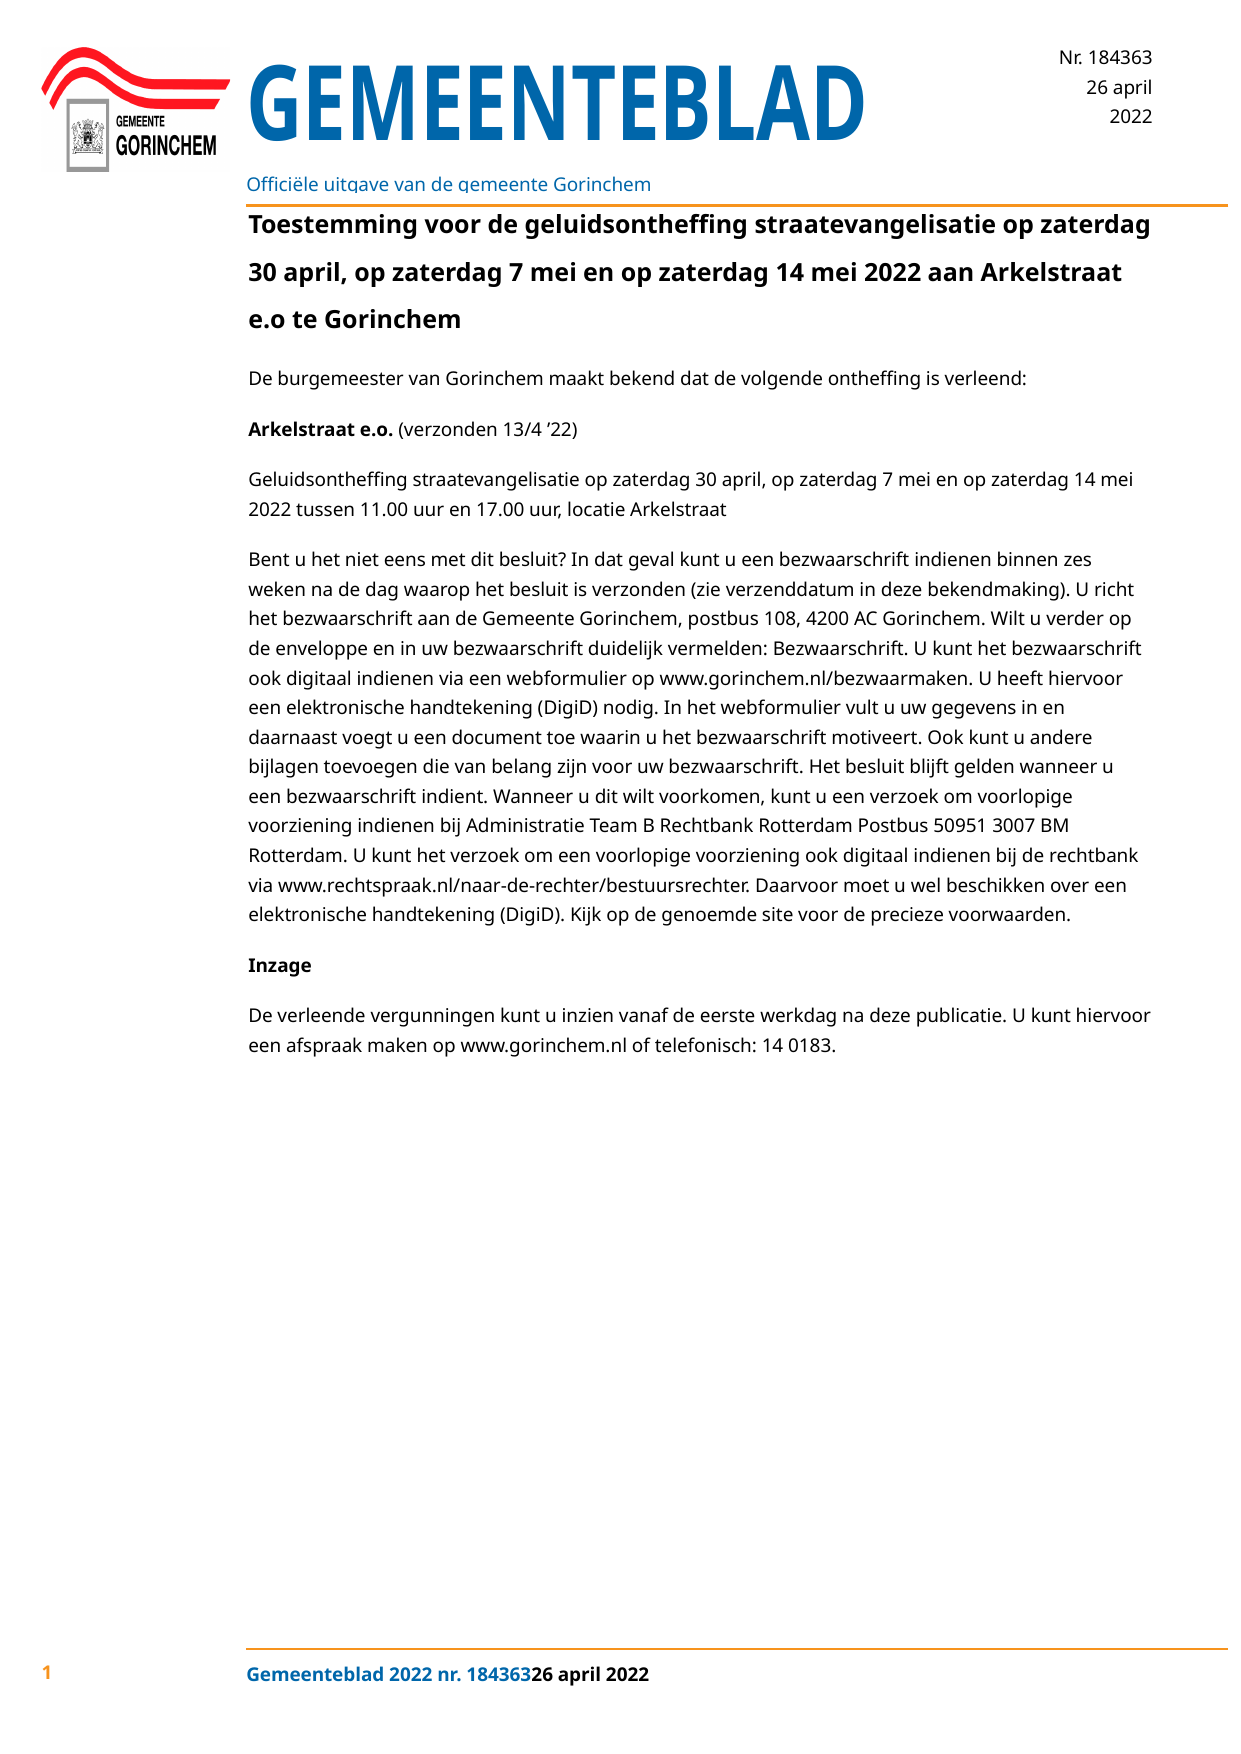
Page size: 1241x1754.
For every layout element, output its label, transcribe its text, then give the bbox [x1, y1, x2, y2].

text De burgemeester van Gorinchem maakt bekend dat de volgende ontheffing is verleend: [248, 366, 1152, 391]
text De verleende vergunningen kunt u inzien vanaf de eerste werkdag na deze publicatie. U kunt hiervoor een afspraak maken op www.gorinchem.nl of telefonisch: 14 0183. [248, 1002, 1152, 1057]
text Geluidsontheffing straatevangelisatie op zaterdag 30 april, op zaterdag 7 mei en op zaterdag 14 mei 2022 tussen 11.00 uur en 17.00 uur, locatie Arkelstraat [248, 466, 1152, 522]
text Bent u het niet eens met dit besluit? In dat geval kunt u een bezwaarschrift indienen binnen zes weken na de dag waarop het besluit is verzonden (zie verzenddatum in deze bekendmaking). U richt het bezwaarschrift aan de Gemeente Gorinchem, postbus 108, 4200 AC Gorinchem. Wilt u verder op de enveloppe en in uw bezwaarschrift duidelijk vermelden: Bezwaarschrift. U kunt het bezwaarschrift ook digitaal indienen via een webformulier op www.gorinchem.nl/bezwaarmaken. U heeft hiervoor een elektronische handtekening (DigiD) nodig. In het webformulier vult u uw gegevens in en daarnaast voegt u een document toe waarin u het bezwaarschrift motiveert. Ook kunt u andere bijlagen toevoegen die van belang zijn voor uw bezwaarschrift. Het besluit blijft gelden wanneer u een bezwaarschrift indient. Wanneer u dit wilt voorkomen, kunt u een verzoek om voorlopige voorziening indienen bij Administratie Team B Rechtbank Rotterdam Postbus 50951 3007 BM Rotterdam. U kunt het verzoek om een voorlopige voorziening ook digitaal indienen bij de rechtbank via www.rechtspraak.nl/naar-de-rechter/bestuursrechter. Daarvoor moet u wel beschikken over een elektronische handtekening (DigiD). Kijk op de genoemde site voor de precieze voorwaarden. [248, 546, 1152, 927]
text Inzage [248, 952, 1152, 977]
text Arkelstraat e.o. (verzonden 13/4 ’22) [248, 416, 1152, 442]
text Toestemming voor de geluidsontheffing straatevangelisatie op zaterdag 30 april, op zaterdag 7 mei en op zaterdag 14 mei 2022 aan Arkelstraat e.o te Gorinchem [248, 207, 1152, 336]
picture [41, 47, 231, 172]
